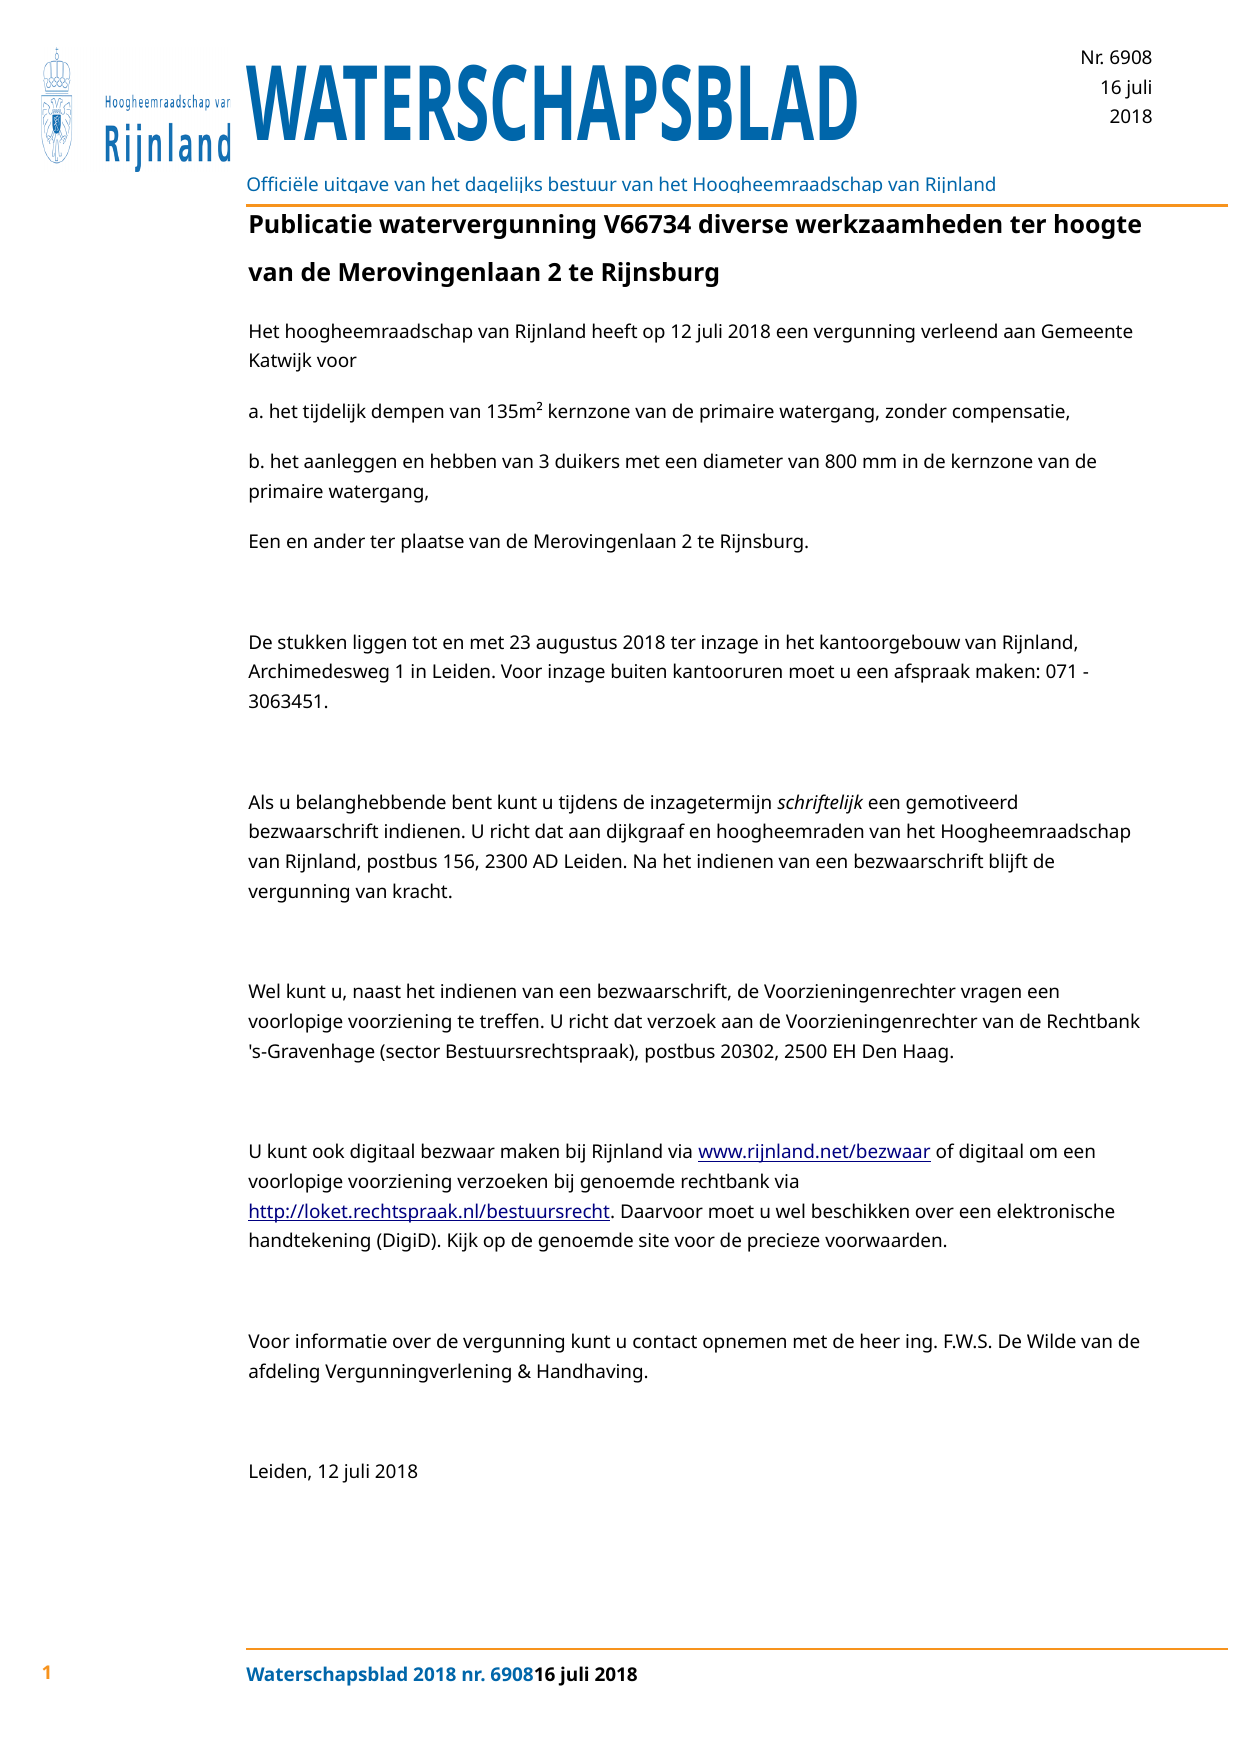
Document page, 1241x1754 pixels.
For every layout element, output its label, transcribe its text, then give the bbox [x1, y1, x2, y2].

text a. het tijdelijk dempen van 135m² kernzone van de primaire watergang, zonder compensatie, [248, 398, 1152, 424]
picture [41, 47, 231, 172]
text Als u belanghebbende bent kunt u tijdens de inzagetermijn schriftelijk een gemotiveerd bezwaarschrift indienen. U richt dat aan dijkgraaf en hoogheemraden van het Hoogheemraadschap van Rijnland, postbus 156, 2300 AD Leiden. Na het indienen van een bezwaarschrift blijft de vergunning van kracht. [248, 789, 1152, 904]
text Wel kunt u, naast het indienen van een bezwaarschrift, de Voorzieningenrechter vragen een voorlopige voorziening te treffen. U richt dat verzoek aan de Voorzieningenrechter van de Rechtbank 's-Gravenhage (sector Bestuursrechtspraak), postbus 20302, 2500 EH Den Haag. [248, 979, 1152, 1064]
text b. het aanleggen en hebben van 3 duikers met een diameter van 800 mm in de kernzone van de primaire watergang, [248, 448, 1152, 504]
text Het hoogheemraadschap van Rijnland heeft op 12 juli 2018 een vergunning verleend aan Gemeente Katwijk voor [248, 318, 1152, 373]
text Publicatie watervergunning V66734 diverse werkzaamheden ter hoogte van de Merovingenlaan 2 te Rijnsburg [248, 207, 1152, 288]
text U kunt ook digitaal bezwaar maken bij Rijnland via www.rijnland.net/bezwaar of digitaal om een voorlopige voorziening verzoeken bij genoemde rechtbank via http://loket.rechtspraak.nl/bestuursrecht. Daarvoor moet u wel beschikken over een elektronische handtekening (DigiD). Kijk op de genoemde site voor de precieze voorwaarden. [248, 1139, 1152, 1253]
text Een en ander ter plaatse van de Merovingenlaan 2 te Rijnsburg. [248, 528, 1152, 554]
text Leiden, 12 juli 2018 [248, 1459, 1152, 1484]
text De stukken liggen tot en met 23 augustus 2018 ter inzage in het kantoorgebouw van Rijnland, Archimedesweg 1 in Leiden. Voor inzage buiten kantooruren moet u een afspraak maken: 071 - 3063451. [248, 629, 1152, 714]
text Voor informatie over de vergunning kunt u contact opnemen met de heer ing. F.W.S. De Wilde van de afdeling Vergunningverlening & Handhaving. [248, 1328, 1152, 1384]
